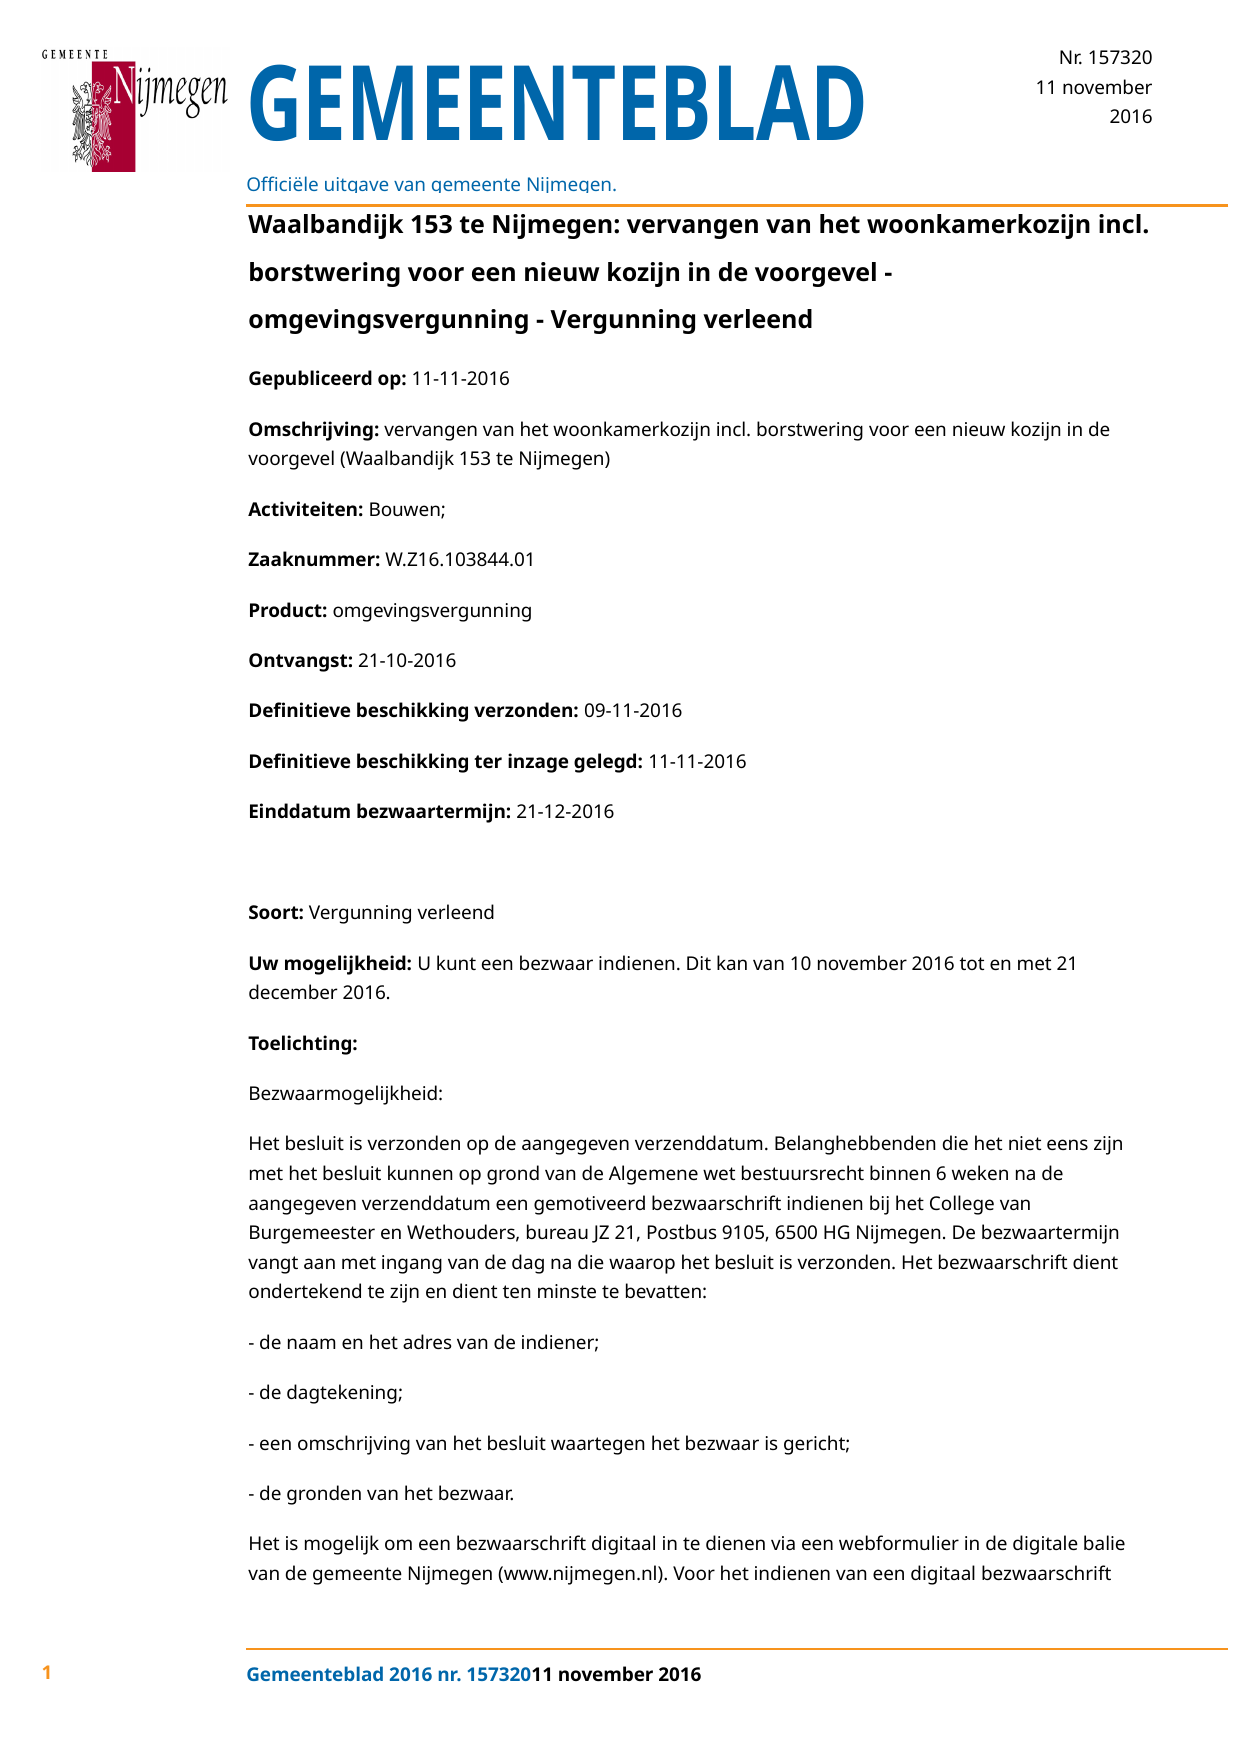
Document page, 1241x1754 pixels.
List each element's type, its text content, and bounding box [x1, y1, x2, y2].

text Definitieve beschikking verzonden: 09-11-2016 [248, 698, 1152, 723]
text Uw mogelijkheid: U kunt een bezwaar indienen. Dit kan van 10 november 2016 tot en met 21 december 2016. [248, 950, 1152, 1005]
text Gepubliceerd op: 11-11-2016 [248, 366, 1152, 391]
text Het besluit is verzonden op de aangegeven verzenddatum. Belanghebbenden die het niet eens zijn met het besluit kunnen op grond van de Algemene wet bestuursrecht binnen 6 weken na de aangegeven verzenddatum een gemotiveerd bezwaarschrift indienen bij het College van Burgemeester en Wethouders, bureau JZ 21, Postbus 9105, 6500 HG Nijmegen. De bezwaartermijn vangt aan met ingang van de dag na die waarop het besluit is verzonden. Het bezwaarschrift dient ondertekend te zijn en dient ten minste te bevatten: [248, 1131, 1152, 1304]
text Definitieve beschikking ter inzage gelegd: 11-11-2016 [248, 748, 1152, 774]
text Waalbandijk 153 te Nijmegen: vervangen van het woonkamerkozijn incl. borstwering voor een nieuw kozijn in de voorgevel - omgevingsvergunning - Vergunning verleend [248, 207, 1152, 336]
text Activiteiten: Bouwen; [248, 496, 1152, 522]
text Einddatum bezwaartermijn: 21-12-2016 [248, 798, 1152, 824]
text - een omschrijving van het besluit waartegen het bezwaar is gericht; [248, 1430, 1152, 1455]
text Product: omgevingsvergunning [248, 597, 1152, 622]
text - de naam en het adres van de indiener; [248, 1329, 1152, 1354]
text - de gronden van het bezwaar. [248, 1480, 1152, 1506]
picture [41, 47, 231, 172]
text - de dagtekening; [248, 1379, 1152, 1405]
text Soort: Vergunning verleend [248, 899, 1152, 925]
text Omschrijving: vervangen van het woonkamerkozijn incl. borstwering voor een nieuw kozijn in de voorgevel (Waalbandijk 153 te Nijmegen) [248, 416, 1152, 471]
text Zaaknummer: W.Z16.103844.01 [248, 546, 1152, 572]
text Bezwaarmogelijkheid: [248, 1080, 1152, 1106]
text Het is mogelijk om een bezwaarschrift digitaal in te dienen via een webformulier in de digitale balie van de gemeente Nijmegen (www.nijmegen.nl). Voor het indienen van een digitaal bezwaarschrift [248, 1531, 1152, 1586]
text Toelichting: [248, 1030, 1152, 1055]
text Ontvangst: 21-10-2016 [248, 647, 1152, 673]
